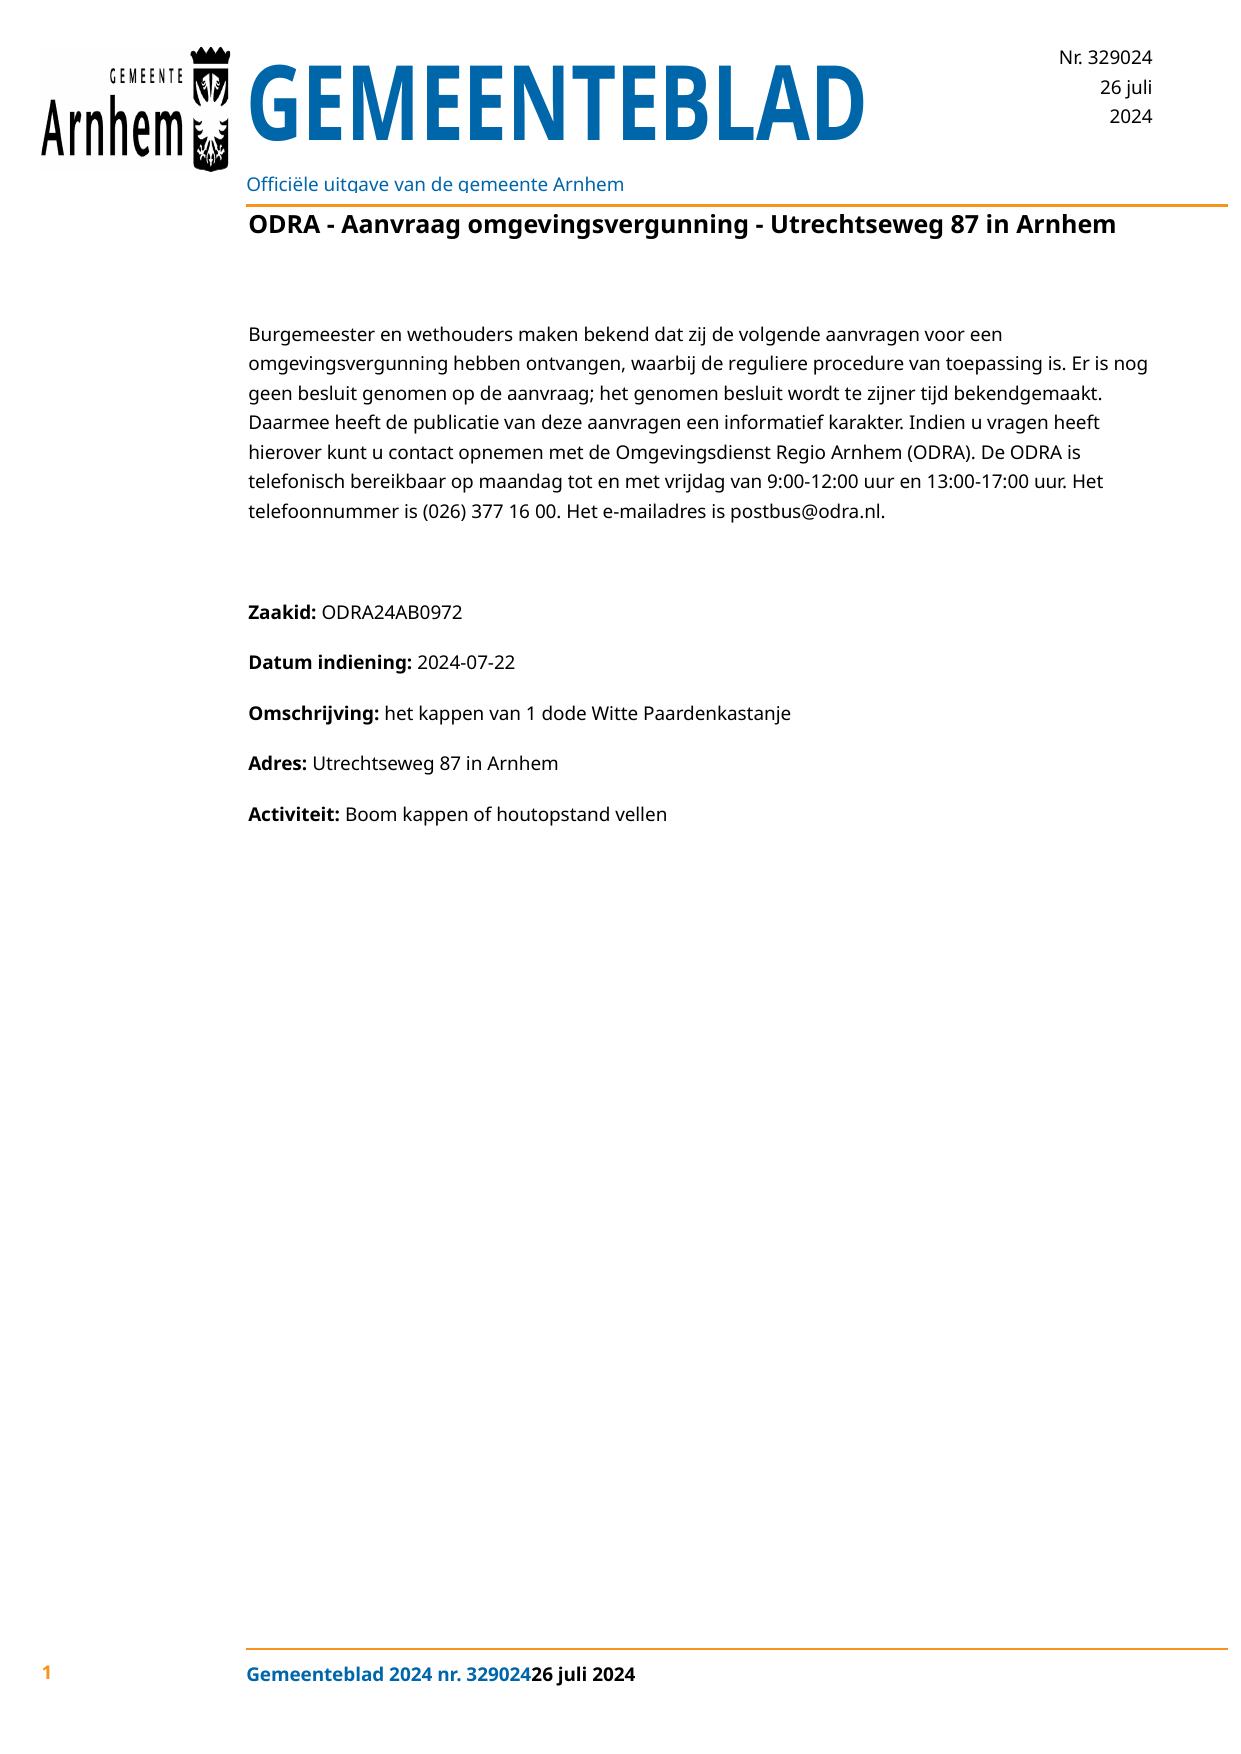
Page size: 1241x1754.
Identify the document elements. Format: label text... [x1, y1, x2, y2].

text Burgemeester en wethouders maken bekend dat zij de volgende aanvragen voor een omgevingsvergunning hebben ontvangen, waarbij de reguliere procedure van toepassing is. Er is nog geen besluit genomen op de aanvraag; het genomen besluit wordt te zijner tijd bekendgemaakt. Daarmee heeft de publicatie van deze aanvragen een informatief karakter. Indien u vragen heeft hierover kunt u contact opnemen met de Omgevingsdienst Regio Arnhem (ODRA). De ODRA is telefonisch bereikbaar op maandag tot en met vrijdag van 9:00-12:00 uur en 13:00-17:00 uur. Het telefoonnummer is (026) 377 16 00. Het e-mailadres is postbus@odra.nl. [248, 321, 1152, 524]
text Zaakid: ODRA24AB0972 [248, 599, 1152, 625]
text Datum indiening: 2024-07-22 [248, 649, 1152, 675]
text Omschrijving: het kappen van 1 dode Witte Paardenkastanje [248, 700, 1152, 726]
text Activiteit: Boom kappen of houtopstand vellen [248, 801, 1152, 826]
text Adres: Utrechtseweg 87 in Arnhem [248, 750, 1152, 776]
picture [41, 47, 231, 172]
text ODRA - Aanvraag omgevingsvergunning - Utrechtseweg 87 in Arnhem [248, 207, 1152, 241]
